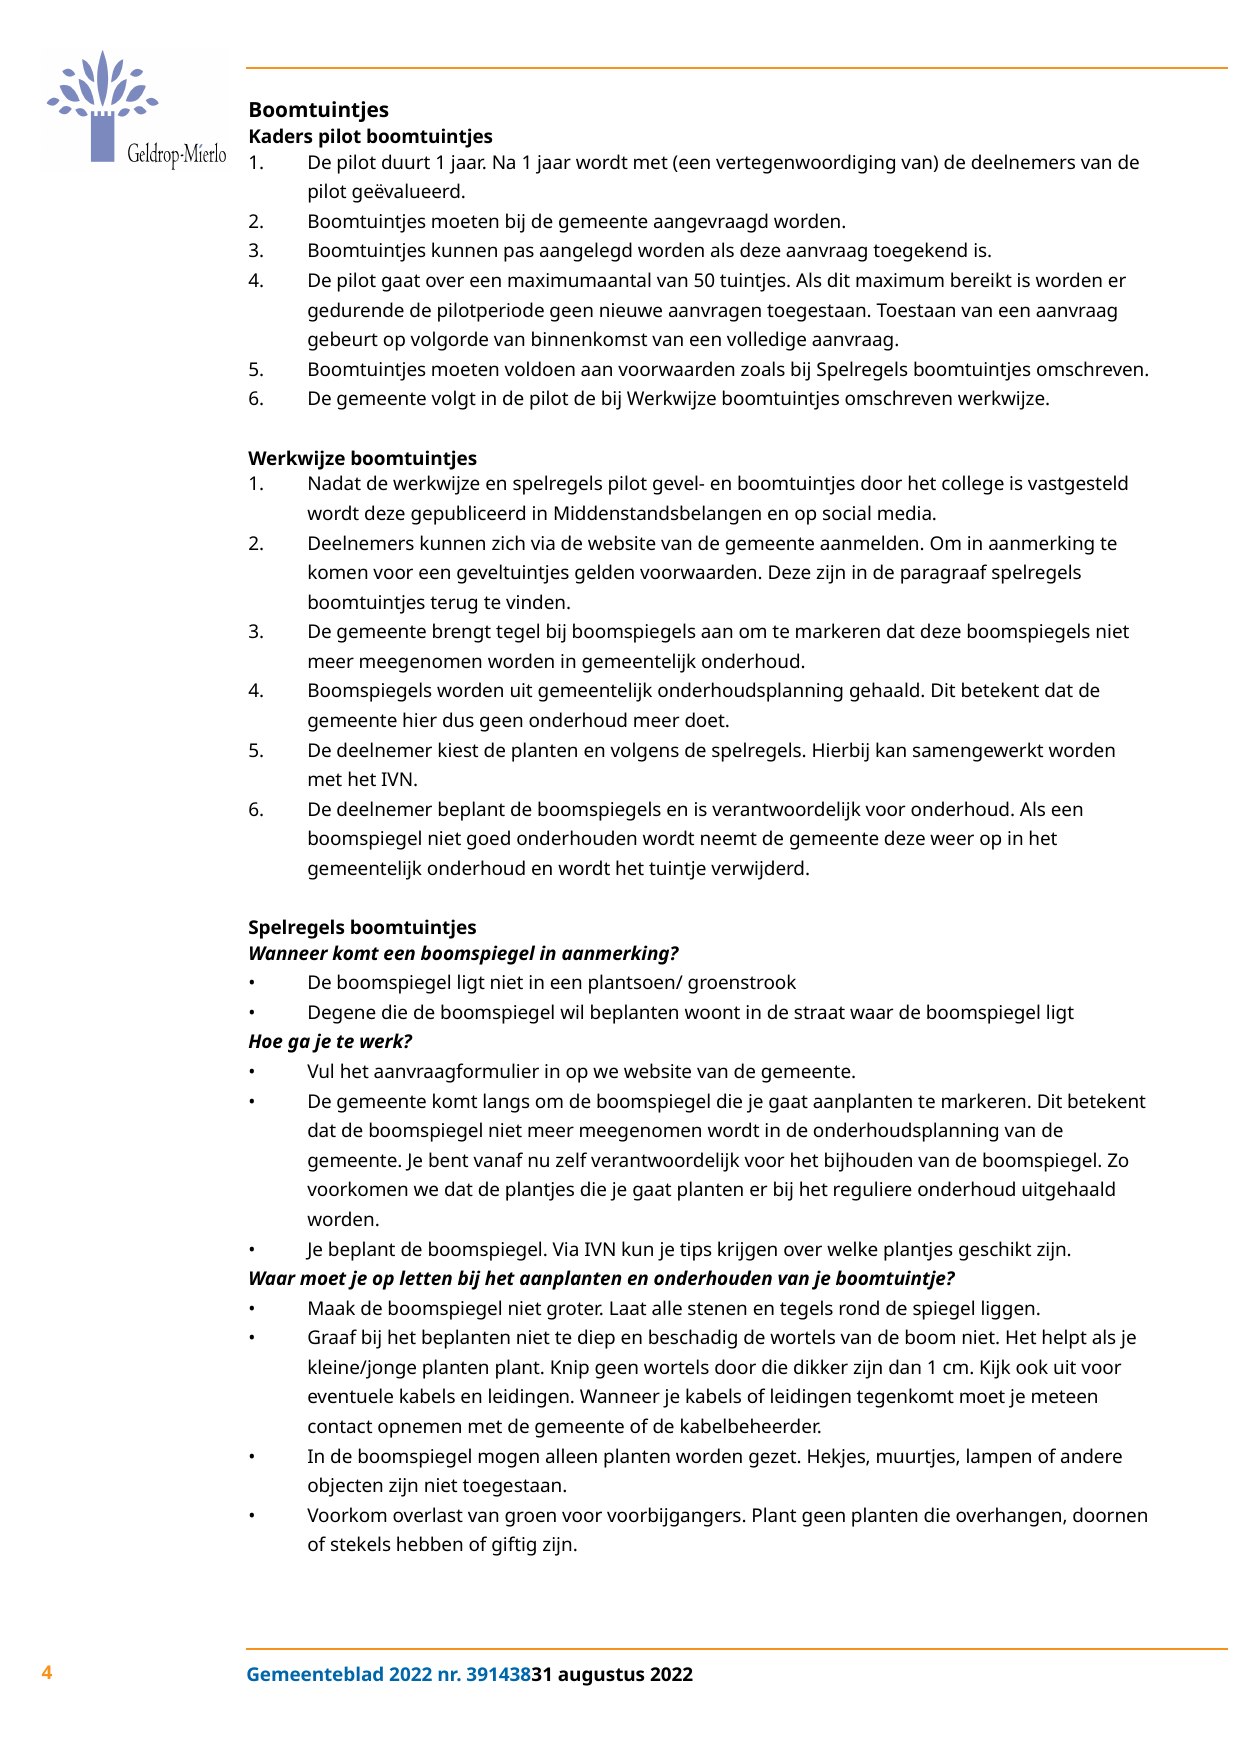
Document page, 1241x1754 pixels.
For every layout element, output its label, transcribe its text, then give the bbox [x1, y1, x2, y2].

text Waar moet je op letten bij het aanplanten en onderhouden van je boomtuintje? [248, 1265, 1152, 1291]
list Boomspiegels worden uit gemeentelijk onderhoudsplanning gehaald. Dit betekent dat de gemeente hier dus geen onderhoud meer doet. [248, 678, 1152, 733]
list De pilot gaat over een maximumaantal van 50 tuintjes. Als dit maximum bereikt is worden er gedurende de pilotperiode geen nieuwe aanvragen toegestaan. Toestaan van een aanvraag gebeurt op volgorde van binnenkomst van een volledige aanvraag. [248, 267, 1152, 352]
text Werkwijze boomtuintjes [248, 445, 1152, 471]
text Hoe ga je te werk? [248, 1029, 1152, 1054]
list De boomspiegel ligt niet in een plantsoen/ groenstrook [248, 969, 1152, 995]
list De gemeente brengt tegel bij boomspiegels aan om te markeren dat deze boomspiegels niet meer meegenomen worden in gemeentelijk onderhoud. [248, 618, 1152, 674]
list Je beplant de boomspiegel. Via IVN kun je tips krijgen over welke plantjes geschikt zijn. [248, 1236, 1152, 1262]
list Voorkom overlast van groen voor voorbijgangers. Plant geen planten die overhangen, doornen of stekels hebben of giftig zijn. [248, 1502, 1152, 1557]
text Boomtuintjes [248, 95, 1152, 123]
list De deelnemer kiest de planten en volgens de spelregels. Hierbij kan samengewerkt worden met het IVN. [248, 737, 1152, 792]
list Boomtuintjes moeten bij de gemeente aangevraagd worden. [248, 208, 1152, 234]
text Spelregels boomtuintjes [248, 914, 1152, 940]
list Boomtuintjes kunnen pas aangelegd worden als deze aanvraag toegekend is. [248, 238, 1152, 263]
text Wanneer komt een boomspiegel in aanmerking? [248, 940, 1152, 966]
list Degene die de boomspiegel wil beplanten woont in de straat waar de boomspiegel ligt [248, 999, 1152, 1025]
list De deelnemer beplant de boomspiegels en is verantwoordelijk voor onderhoud. Als een boomspiegel niet goed onderhouden wordt neemt de gemeente deze weer op in het gemeentelijk onderhoud en wordt het tuintje verwijderd. [248, 796, 1152, 881]
list De gemeente volgt in de pilot de bij Werkwijze boomtuintjes omschreven werkwijze. [248, 386, 1152, 411]
text Kaders pilot boomtuintjes [248, 123, 1152, 149]
list De pilot duurt 1 jaar. Na 1 jaar wordt met (een vertegenwoordiging van) de deelnemers van de pilot geëvalueerd. [248, 149, 1152, 204]
list Boomtuintjes moeten voldoen aan voorwaarden zoals bij Spelregels boomtuintjes omschreven. [248, 356, 1152, 382]
list Vul het aanvraagformulier in op we website van de gemeente. [248, 1058, 1152, 1084]
list In de boomspiegel mogen alleen planten worden gezet. Hekjes, muurtjes, lampen of andere objecten zijn niet toegestaan. [248, 1443, 1152, 1498]
picture [41, 47, 231, 172]
list De gemeente komt langs om de boomspiegel die je gaat aanplanten te markeren. Dit betekent dat de boomspiegel niet meer meegenomen wordt in de onderhoudsplanning van de gemeente. Je bent vanaf nu zelf verantwoordelijk voor het bijhouden van de boomspiegel. Zo voorkomen we dat de plantjes die je gaat planten er bij het reguliere onderhoud uitgehaald worden. [248, 1088, 1152, 1232]
list Graaf bij het beplanten niet te diep en beschadig de wortels van de boom niet. Het helpt als je kleine/jonge planten plant. Knip geen wortels door die dikker zijn dan 1 cm. Kijk ook uit voor eventuele kabels en leidingen. Wanneer je kabels of leidingen tegenkomt moet je meteen contact opnemen met de gemeente of de kabelbeheerder. [248, 1324, 1152, 1439]
list Maak de boomspiegel niet groter. Laat alle stenen en tegels rond de spiegel liggen. [248, 1295, 1152, 1321]
list Deelnemers kunnen zich via de website van de gemeente aanmelden. Om in aanmerking te komen voor een geveltuintjes gelden voorwaarden. Deze zijn in de paragraaf spelregels boomtuintjes terug te vinden. [248, 530, 1152, 614]
list Nadat de werkwijze en spelregels pilot gevel- en boomtuintjes door het college is vastgesteld wordt deze gepubliceerd in Middenstandsbelangen en op social media. [248, 471, 1152, 526]
